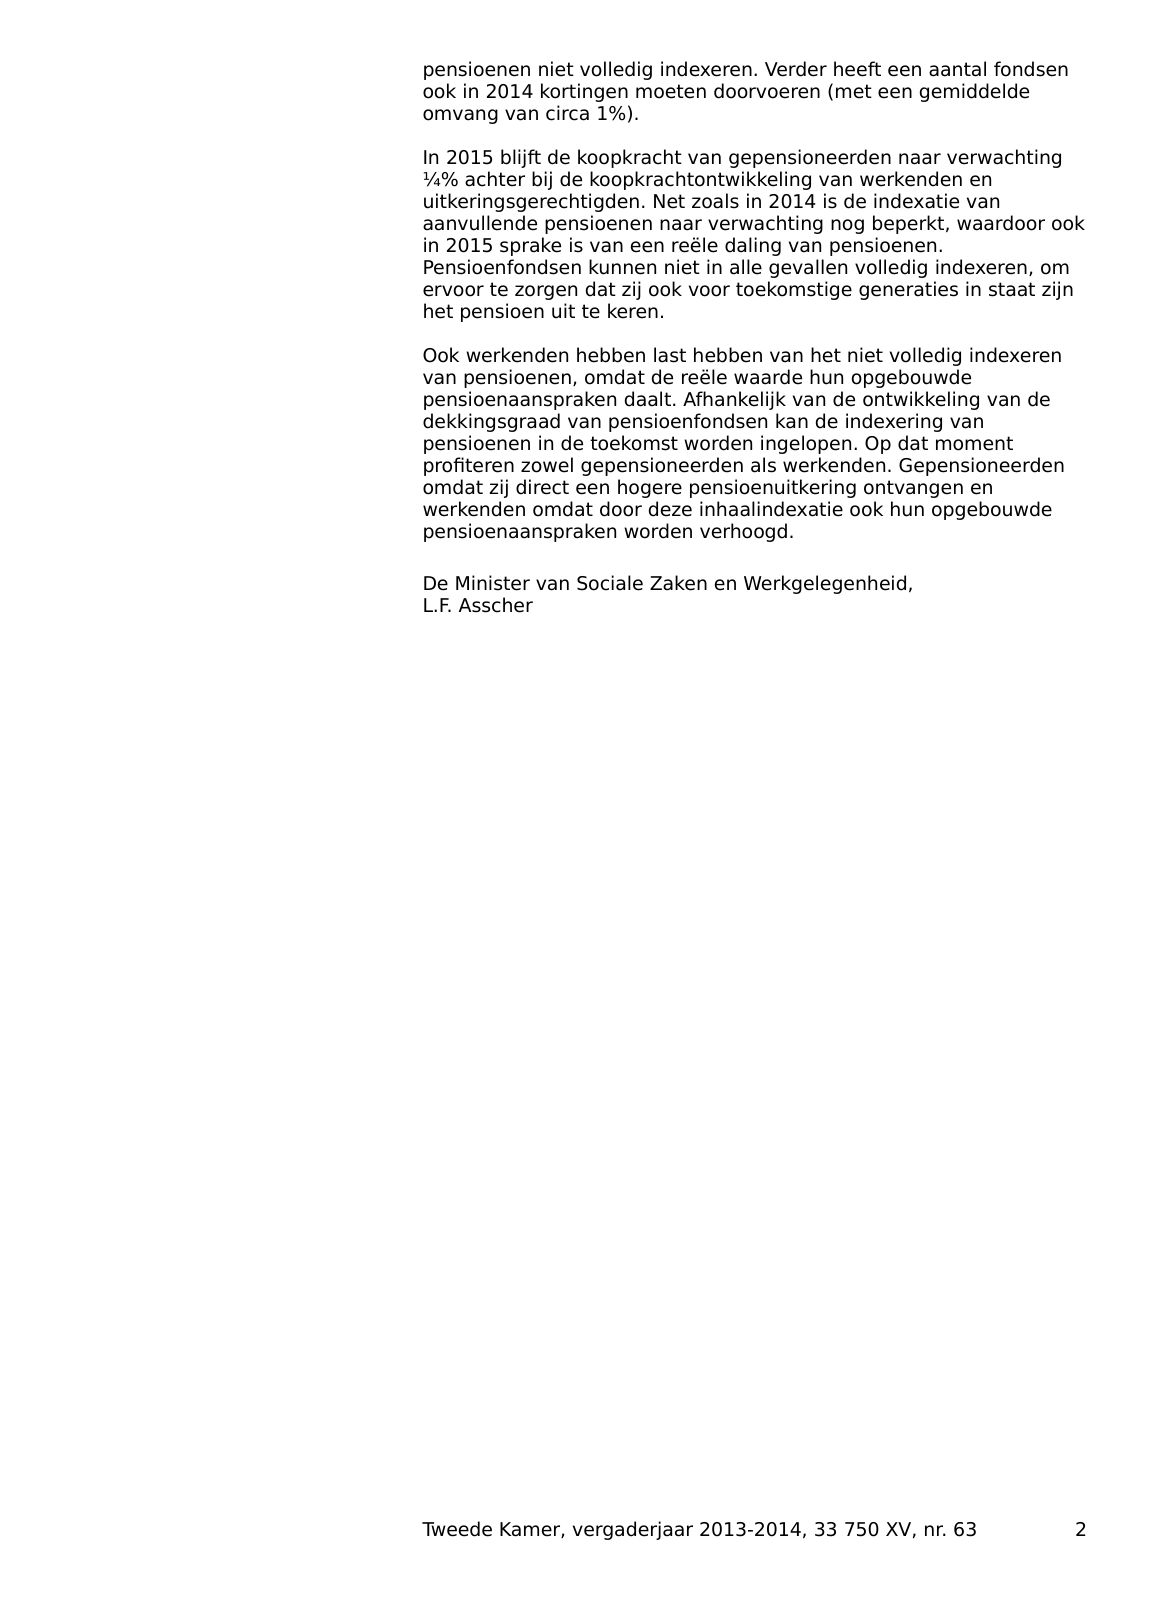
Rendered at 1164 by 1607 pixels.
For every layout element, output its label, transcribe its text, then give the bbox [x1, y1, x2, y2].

text In 2015 blijft de koopkracht van gepensioneerden naar verwachting ¼% achter bij de koopkrachtontwikkeling van werkenden en uitkeringsgerechtigden. Net zoals in 2014 is de indexatie van aanvullende pensioenen naar verwachting nog beperkt, waardoor ook in 2015 sprake is van een reële daling van pensioenen. Pensioenfondsen kunnen niet in alle gevallen volledig indexeren, om ervoor te zorgen dat zij ook voor toekomstige generaties in staat zijn het pensioen uit te keren. [422, 147, 1087, 323]
text Ook werkenden hebben last hebben van het niet volledig indexeren van pensioenen, omdat de reële waarde hun opgebouwde pensioenaanspraken daalt. Afhankelijk van de ontwikkeling van de dekkingsgraad van pensioenfondsen kan de indexering van pensioenen in de toekomst worden ingelopen. Op dat moment profiteren zowel gepensioneerden als werkenden. Gepensioneerden omdat zij direct een hogere pensioenuitkering ontvangen en werkenden omdat door deze inhaalindexatie ook hun opgebouwde pensioenaanspraken worden verhoogd. [422, 345, 1087, 543]
text De Minister van Sociale Zaken en Werkgelegenheid, L.F. Asscher [422, 573, 1087, 617]
text pensioenen niet volledig indexeren. Verder heeft een aantal fondsen ook in 2014 kortingen moeten doorvoeren (met een gemiddelde omvang van circa 1%). [422, 59, 1087, 125]
